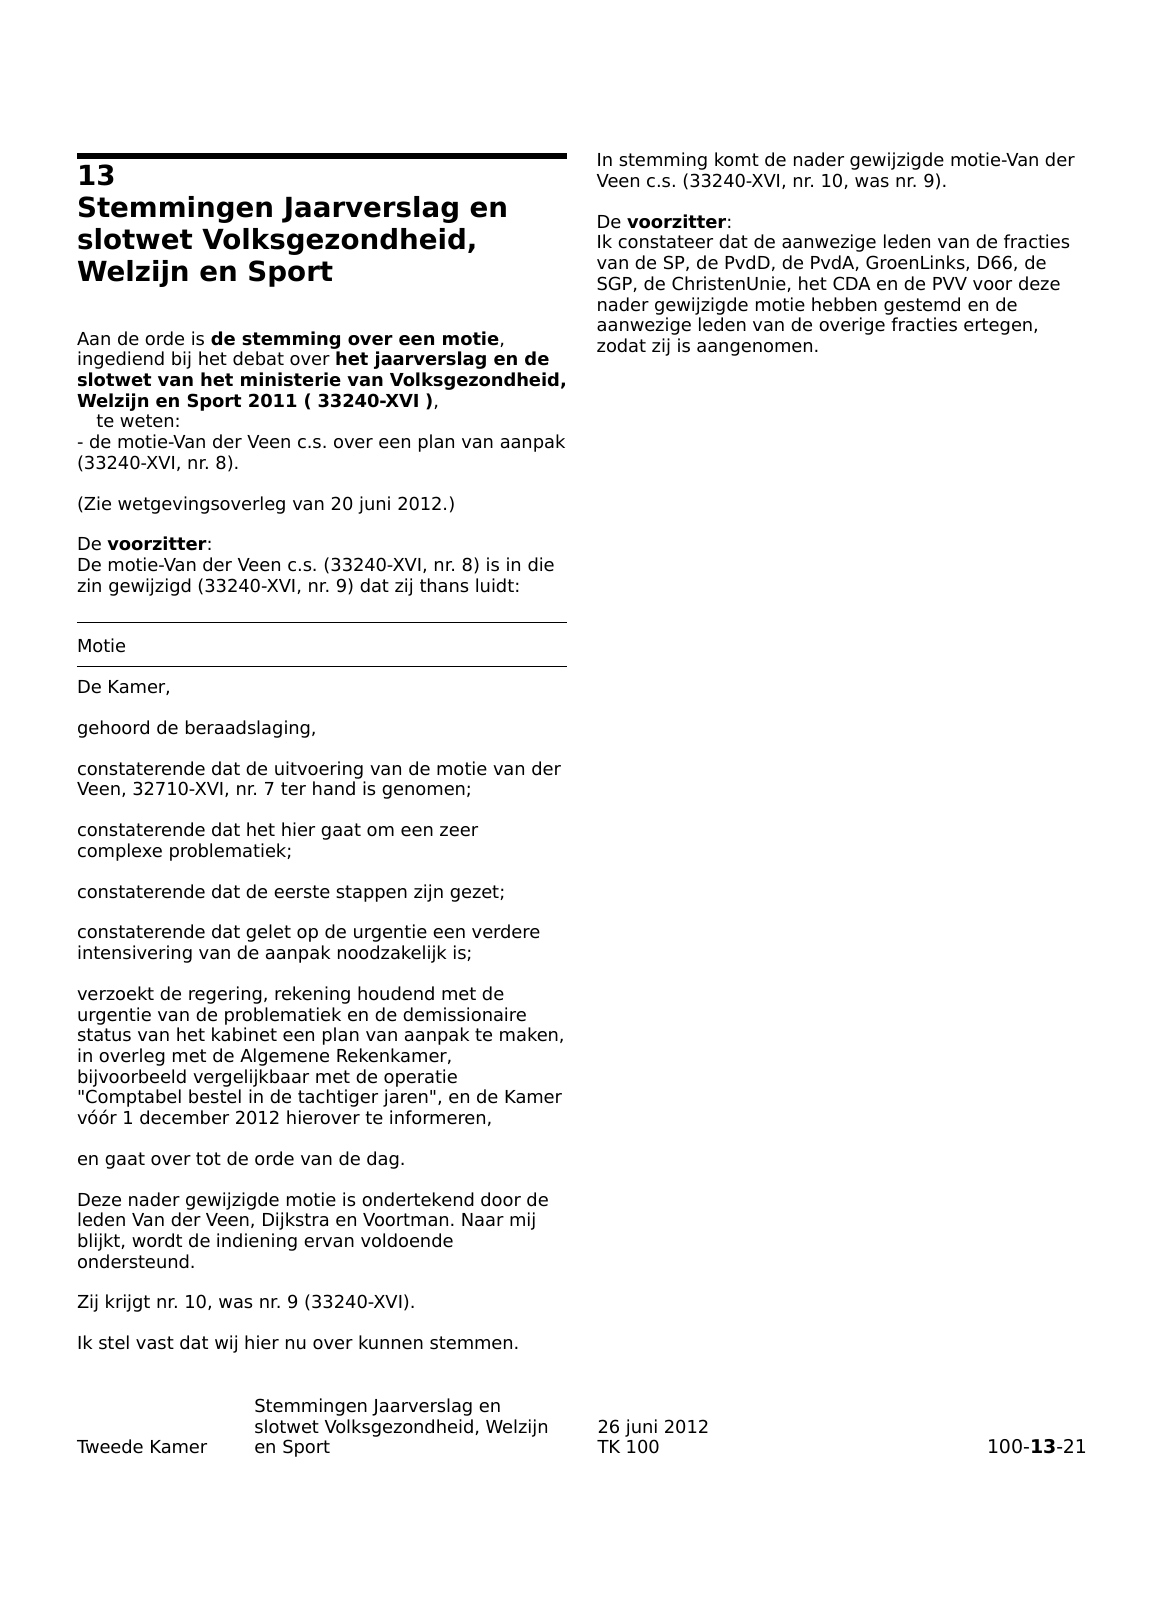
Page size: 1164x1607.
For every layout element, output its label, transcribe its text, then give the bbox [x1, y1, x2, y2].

text De voorzitter: [596, 212, 1087, 232]
text gehoord de beraadslaging, [77, 718, 567, 738]
text verzoekt de regering, rekening houdend met de urgentie van de problematiek en de demissionaire status van het kabinet een plan van aanpak te maken, in overleg met de Algemene Rekenkamer, bijvoorbeeld vergelijkbaar met de operatie "Comptabel bestel in de tachtiger jaren", en de Kamer vóór 1 december 2012 hierover te informeren, [77, 984, 567, 1129]
title 13 Stemmingen Jaarverslag en slotwet Volksgezondheid, Welzijn en Sport [77, 159, 567, 288]
text constaterende dat gelet op de urgentie een verdere intensivering van de aanpak noodzakelijk is; [77, 922, 567, 964]
text - de motie-Van der Veen c.s. over een plan van aanpak (33240-XVI, nr. 8). [77, 432, 567, 473]
text constaterende dat de uitvoering van de motie van der Veen, 32710-XVI, nr. 7 ter hand is genomen; [77, 758, 567, 800]
text De Kamer, [77, 677, 567, 698]
text Motie [77, 636, 567, 657]
text In stemming komt de nader gewijzigde motie-Van der Veen c.s. (33240-XVI, nr. 10, was nr. 9). [596, 150, 1087, 192]
text Ik constateer dat de aanwezige leden van de fracties van de SP, de PvdD, de PvdA, GroenLinks, D66, de SGP, de ChristenUnie, het CDA en de PVV voor deze nader gewijzigde motie hebben gestemd en de aanwezige leden van de overige fracties ertegen, zodat zij is aangenomen. [596, 232, 1087, 357]
text De motie-Van der Veen c.s. (33240-XVI, nr. 8) is in die zin gewijzigd (33240-XVI, nr. 9) dat zij thans luidt: [77, 555, 567, 596]
text te weten: [77, 411, 567, 432]
text constaterende dat de eerste stappen zijn gezet; [77, 881, 567, 902]
text constaterende dat het hier gaat om een zeer complexe problematiek; [77, 820, 567, 861]
text Deze nader gewijzigde motie is ondertekend door de leden Van der Veen, Dijkstra en Voortman. Naar mij blijkt, wordt de indiening ervan voldoende ondersteund. [77, 1189, 567, 1272]
text (Zie wetgevingsoverleg van 20 juni 2012.) [77, 493, 567, 514]
text Ik stel vast dat wij hier nu over kunnen stemmen. [77, 1333, 567, 1354]
text De voorzitter: [77, 534, 567, 555]
text Zij krijgt nr. 10, was nr. 9 (33240-XVI). [77, 1292, 567, 1313]
text Aan de orde is de stemming over een motie, ingediend bij het debat over het jaarverslag en de slotwet van het ministerie van Volksgezondheid, Welzijn en Sport 2011 ( 33240-XVI ), [77, 328, 567, 411]
text en gaat over tot de orde van de dag. [77, 1149, 567, 1169]
